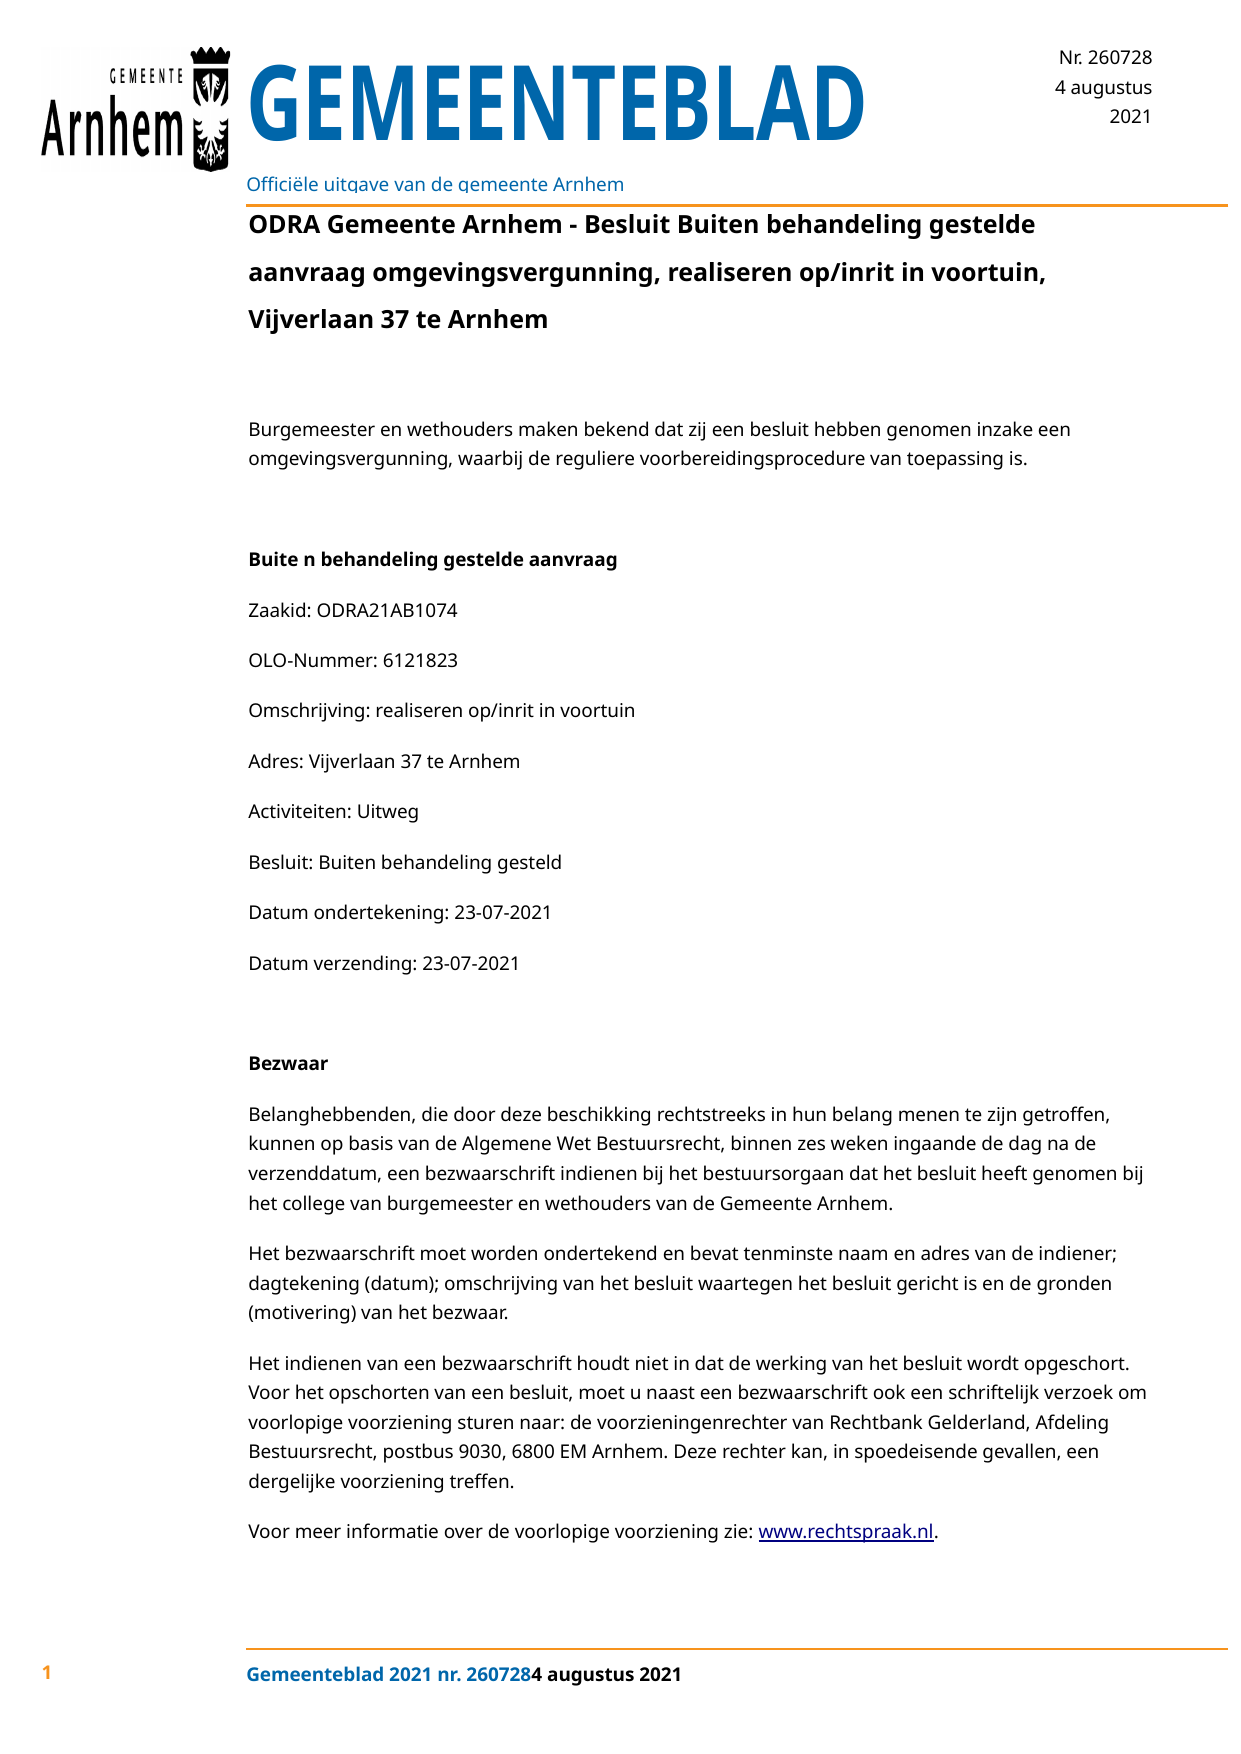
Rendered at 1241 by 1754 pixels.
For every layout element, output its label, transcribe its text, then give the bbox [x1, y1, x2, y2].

text Zaakid: ODRA21AB1074 [248, 597, 1152, 622]
text Datum ondertekening: 23-07-2021 [248, 899, 1152, 925]
text OLO-Nummer: 6121823 [248, 647, 1152, 673]
text Het indienen van een bezwaarschrift houdt niet in dat de werking van het besluit wordt opgeschort. Voor het opschorten van een besluit, moet u naast een bezwaarschrift ook een schriftelijk verzoek om voorlopige voorziening sturen naar: de voorzieningenrechter van Rechtbank Gelderland, Afdeling Bestuursrecht, postbus 9030, 6800 EM Arnhem. Deze rechter kan, in spoedeisende gevallen, een dergelijke voorziening treffen. [248, 1350, 1152, 1494]
text Omschrijving: realiseren op/inrit in voortuin [248, 698, 1152, 723]
text Bezwaar [248, 1051, 1152, 1076]
text Besluit: Buiten behandeling gesteld [248, 849, 1152, 874]
text Belanghebbenden, die door deze beschikking rechtstreeks in hun belang menen te zijn getroffen, kunnen op basis van de Algemene Wet Bestuursrecht, binnen zes weken ingaande de dag na de verzenddatum, een bezwaarschrift indienen bij het bestuursorgaan dat het besluit heeft genomen bij het college van burgemeester en wethouders van de Gemeente Arnhem. [248, 1101, 1152, 1215]
text Voor meer informatie over de voorlopige voorziening zie: www.rechtspraak.nl. [248, 1518, 1152, 1544]
picture [41, 47, 231, 172]
text Datum verzending: 23-07-2021 [248, 950, 1152, 975]
text Het bezwaarschrift moet worden ondertekend en bevat tenminste naam en adres van de indiener; dagtekening (datum); omschrijving van het besluit waartegen het besluit gericht is en de gronden (motivering) van het bezwaar. [248, 1240, 1152, 1325]
text Activiteiten: Uitweg [248, 798, 1152, 824]
text Adres: Vijverlaan 37 te Arnhem [248, 748, 1152, 774]
text Buite n behandeling gestelde aanvraag [248, 546, 1152, 572]
text ODRA Gemeente Arnhem - Besluit Buiten behandeling gestelde aanvraag omgevingsvergunning, realiseren op/inrit in voortuin, Vijverlaan 37 te Arnhem [248, 207, 1152, 336]
text Burgemeester en wethouders maken bekend dat zij een besluit hebben genomen inzake een omgevingsvergunning, waarbij de reguliere voorbereidingsprocedure van toepassing is. [248, 416, 1152, 471]
